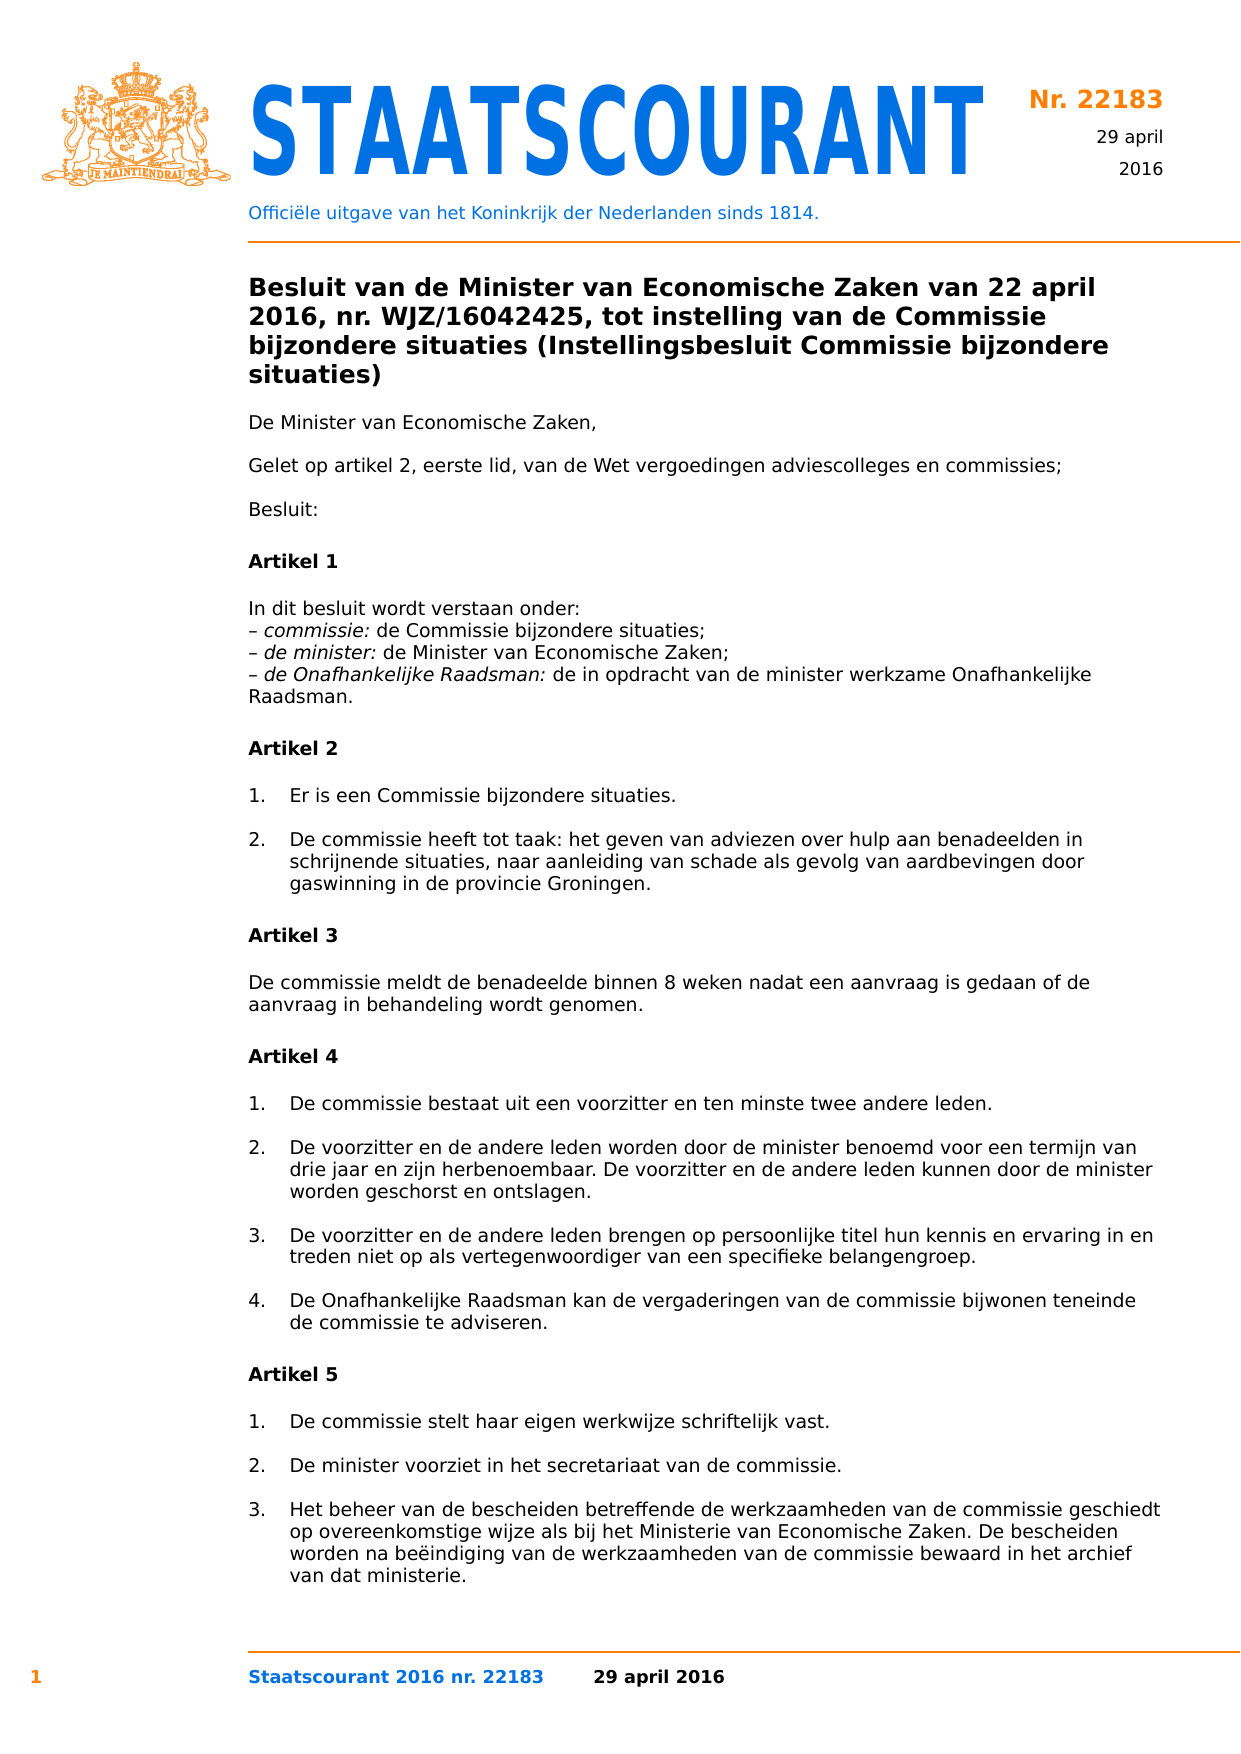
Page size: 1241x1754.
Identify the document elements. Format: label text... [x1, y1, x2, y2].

text 2. De voorzitter en de andere leden worden door de minister benoemd voor een termijn van drie jaar en zijn herbenoembaar. De voorzitter en de andere leden kunnen door de minister worden geschorst en ontslagen. [248, 1137, 1163, 1203]
text – commissie: de Commissie bijzondere situaties; [248, 620, 1163, 642]
subtitle Artikel 2 [248, 738, 1163, 760]
text 4. De Onafhankelijke Raadsman kan de vergaderingen van de commissie bijwonen teneinde de commissie te adviseren. [248, 1290, 1163, 1334]
table_cell Officiële uitgave van het Koninkrijk der Nederlanden sinds 1814. [248, 203, 1240, 241]
text 3. Het beheer van de bescheiden betreffende de werkzaamheden van de commissie geschiedt op overeenkomstige wijze als bij het Ministerie van Economische Zaken. De bescheiden worden na beëindiging van de werkzaamheden van de commissie bewaard in het archief van dat ministerie. [248, 1499, 1163, 1587]
text De commissie meldt de benadeelde binnen 8 weken nadat een aanvraag is gedaan of de aanvraag in behandeling wordt genomen. [248, 972, 1163, 1016]
text 1. De commissie stelt haar eigen werkwijze schriftelijk vast. [248, 1411, 1163, 1433]
text Besluit: [248, 499, 1163, 521]
table_cell 2016 [998, 153, 1240, 203]
subtitle Artikel 4 [248, 1046, 1163, 1068]
table_header STAATSCOURANT [248, 62, 998, 203]
text 2. De commissie heeft tot taak: het geven van adviezen over hulp aan benadeelden in schrijnende situaties, naar aanleiding van schade als gevolg van aardbevingen door gaswinning in de provincie Groningen. [248, 829, 1163, 895]
subtitle Artikel 3 [248, 925, 1163, 947]
text 2. De minister voorziet in het secretariaat van de commissie. [248, 1455, 1163, 1477]
text Gelet op artikel 2, eerste lid, van de Wet vergoedingen adviescolleges en commissies; [248, 455, 1163, 477]
text 1. Er is een Commissie bijzondere situaties. [248, 785, 1163, 807]
text In dit besluit wordt verstaan onder: [248, 598, 1163, 620]
table_header [25, 62, 248, 241]
text – de Onafhankelijke Raadsman: de in opdracht van de minister werkzame Onafhankelijke Raadsman. [248, 664, 1163, 708]
subtitle Artikel 5 [248, 1364, 1163, 1386]
subtitle Artikel 1 [248, 551, 1163, 573]
subtitle Besluit van de Minister van Economische Zaken van 22 april 2016, nr. WJZ/16042425, tot instelling van de Commissie bijzondere situaties (Instellingsbesluit Commissie bijzondere situaties) [248, 273, 1163, 390]
picture [41, 62, 231, 186]
table_header Nr. 22183 [998, 62, 1240, 121]
text 3. De voorzitter en de andere leden brengen op persoonlijke titel hun kennis en ervaring in en treden niet op als vertegenwoordiger van een specifieke belangengroep. [248, 1224, 1163, 1268]
text – de minister: de Minister van Economische Zaken; [248, 642, 1163, 664]
table_cell 29 april [998, 121, 1240, 153]
text De Minister van Economische Zaken, [248, 412, 1163, 433]
text 1. De commissie bestaat uit een voorzitter en ten minste twee andere leden. [248, 1093, 1163, 1115]
